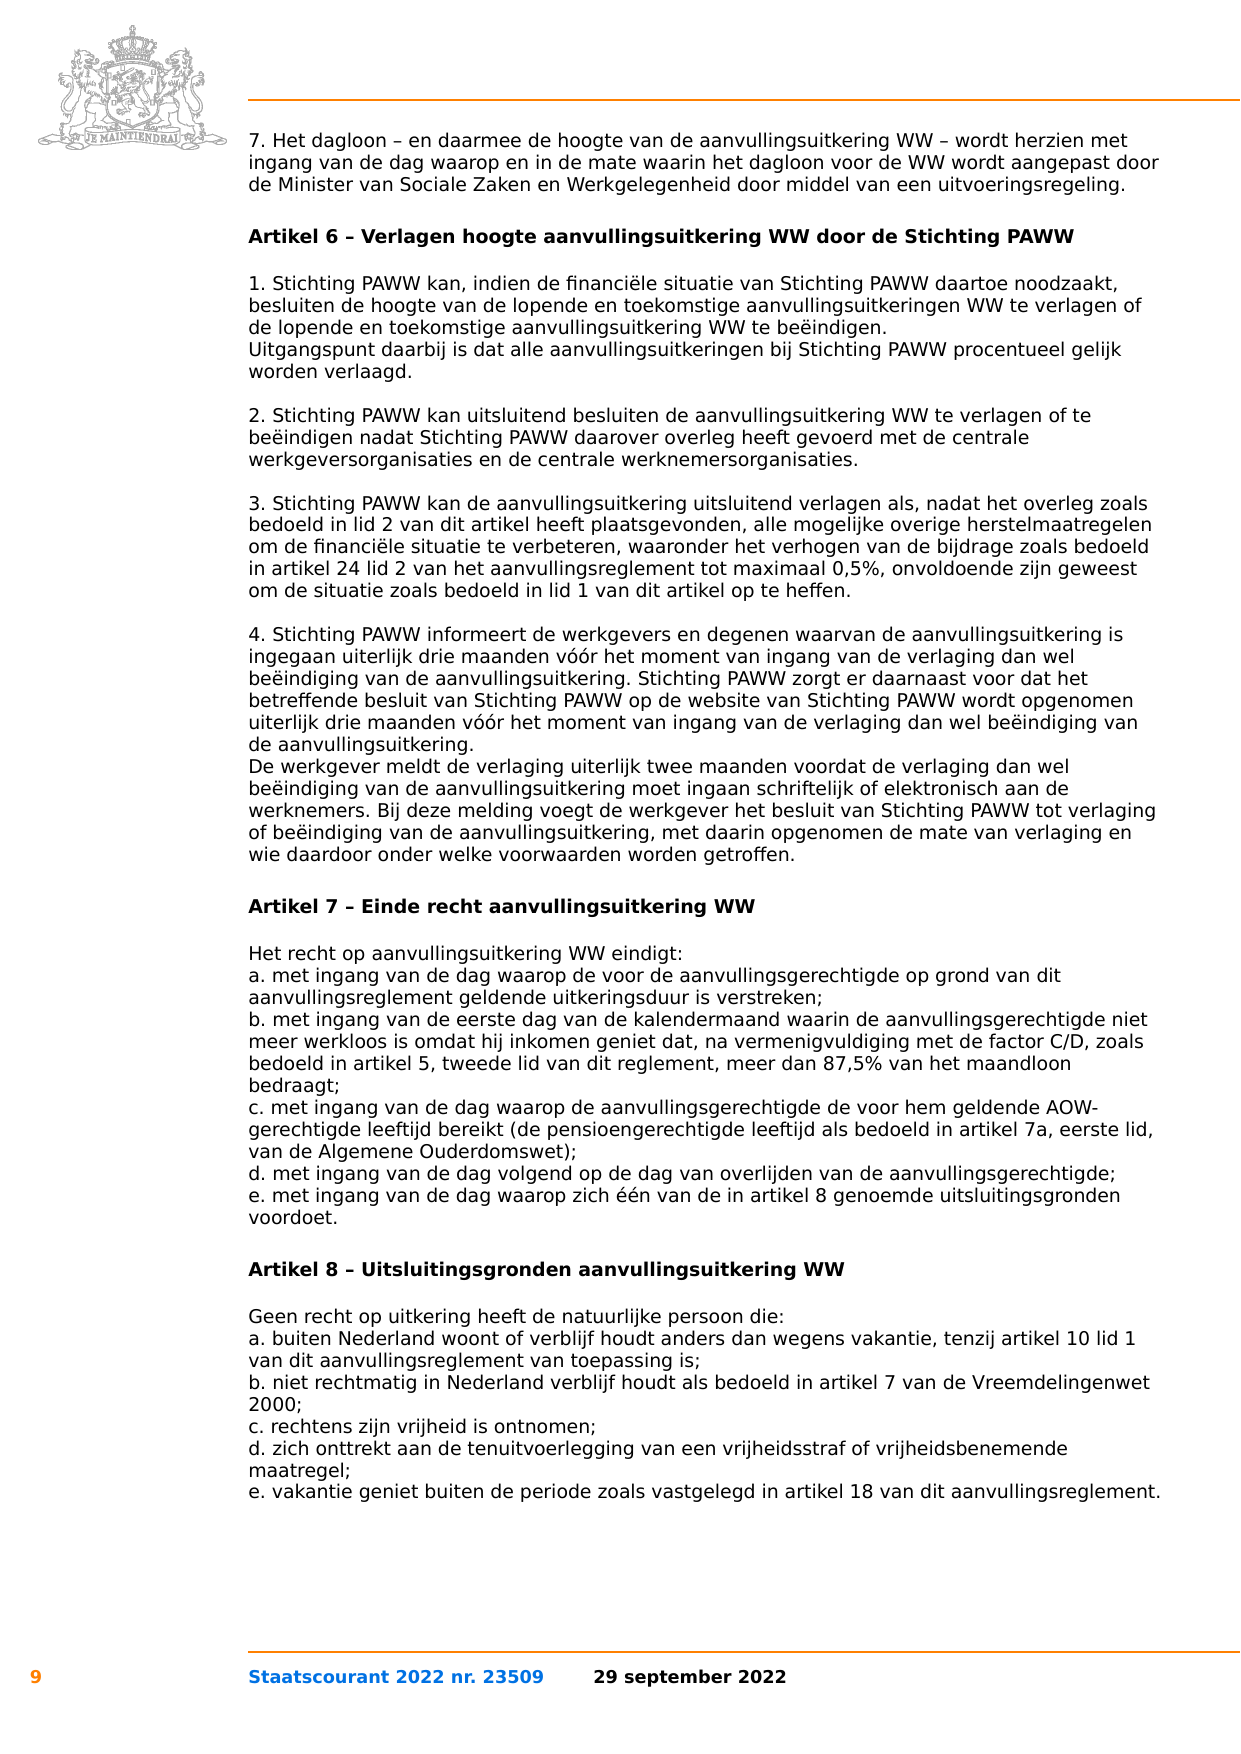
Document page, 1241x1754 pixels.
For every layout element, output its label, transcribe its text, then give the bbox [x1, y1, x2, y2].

text Het recht op aanvullingsuitkering WW eindigt: [248, 943, 1163, 965]
text a. met ingang van de dag waarop de voor de aanvullingsgerechtigde op grond van dit aanvullingsreglement geldende uitkeringsduur is verstreken; [248, 965, 1163, 1009]
text 4. Stichting PAWW informeert de werkgevers en degenen waarvan de aanvullingsuitkering is ingegaan uiterlijk drie maanden vóór het moment van ingang van de verlaging dan wel beëindiging van de aanvullingsuitkering. Stichting PAWW zorgt er daarnaast voor dat het betreffende besluit van Stichting PAWW op de website van Stichting PAWW wordt opgenomen uiterlijk drie maanden vóór het moment van ingang van de verlaging dan wel beëindiging van de aanvullingsuitkering. [248, 624, 1163, 756]
subtitle Artikel 8 – Uitsluitingsgronden aanvullingsuitkering WW [248, 1259, 1163, 1281]
subtitle Artikel 7 – Einde recht aanvullingsuitkering WW [248, 896, 1163, 918]
text b. niet rechtmatig in Nederland verblijf houdt als bedoeld in artikel 7 van de Vreemdelingenwet 2000; [248, 1372, 1163, 1416]
text 2. Stichting PAWW kan uitsluitend besluiten de aanvullingsuitkering WW te verlagen of te beëindigen nadat Stichting PAWW daarover overleg heeft gevoerd met de centrale werkgeversorganisaties en de centrale werknemersorganisaties. [248, 404, 1163, 471]
text 1. Stichting PAWW kan, indien de financiële situatie van Stichting PAWW daartoe noodzaakt, besluiten de hoogte van de lopende en toekomstige aanvullingsuitkeringen WW te verlagen of de lopende en toekomstige aanvullingsuitkering WW te beëindigen. [248, 273, 1163, 339]
text d. met ingang van de dag volgend op de dag van overlijden van de aanvullingsgerechtigde; [248, 1163, 1163, 1185]
subtitle Artikel 6 – Verlagen hoogte aanvullingsuitkering WW door de Stichting PAWW [248, 226, 1163, 248]
text b. met ingang van de eerste dag van de kalendermaand waarin de aanvullingsgerechtigde niet meer werkloos is omdat hij inkomen geniet dat, na vermenigvuldiging met de factor C/D, zoals bedoeld in artikel 5, tweede lid van dit reglement, meer dan 87,5% van het maandloon bedraagt; [248, 1009, 1163, 1097]
text 7. Het dagloon – en daarmee de hoogte van de aanvullingsuitkering WW – wordt herzien met ingang van de dag waarop en in de mate waarin het dagloon voor de WW wordt aangepast door de Minister van Sociale Zaken en Werkgelegenheid door middel van een uitvoeringsregeling. [248, 130, 1163, 196]
text e. met ingang van de dag waarop zich één van de in artikel 8 genoemde uitsluitingsgronden voordoet. [248, 1185, 1163, 1229]
text Geen recht op uitkering heeft de natuurlijke persoon die: [248, 1306, 1163, 1328]
text Uitgangspunt daarbij is dat alle aanvullingsuitkeringen bij Stichting PAWW procentueel gelijk worden verlaagd. [248, 339, 1163, 383]
text a. buiten Nederland woont of verblijf houdt anders dan wegens vakantie, tenzij artikel 10 lid 1 van dit aanvullingsreglement van toepassing is; [248, 1328, 1163, 1372]
text c. rechtens zijn vrijheid is ontnomen; [248, 1416, 1163, 1437]
text De werkgever meldt de verlaging uiterlijk twee maanden voordat de verlaging dan wel beëindiging van de aanvullingsuitkering moet ingaan schriftelijk of elektronisch aan de werknemers. Bij deze melding voegt de werkgever het besluit van Stichting PAWW tot verlaging of beëindiging van de aanvullingsuitkering, met daarin opgenomen de mate van verlaging en wie daardoor onder welke voorwaarden worden getroffen. [248, 756, 1163, 866]
text e. vakantie geniet buiten de periode zoals vastgelegd in artikel 18 van dit aanvullingsreglement. [248, 1481, 1163, 1503]
picture [38, 25, 227, 150]
text d. zich onttrekt aan de tenuitvoerlegging van een vrijheidsstraf of vrijheidsbenemende maatregel; [248, 1437, 1163, 1481]
text c. met ingang van de dag waarop de aanvullingsgerechtigde de voor hem geldende AOW-gerechtigde leeftijd bereikt (de pensioengerechtigde leeftijd als bedoeld in artikel 7a, eerste lid, van de Algemene Ouderdomswet); [248, 1097, 1163, 1163]
text 3. Stichting PAWW kan de aanvullingsuitkering uitsluitend verlagen als, nadat het overleg zoals bedoeld in lid 2 van dit artikel heeft plaatsgevonden, alle mogelijke overige herstelmaatregelen om de financiële situatie te verbeteren, waaronder het verhogen van de bijdrage zoals bedoeld in artikel 24 lid 2 van het aanvullingsreglement tot maximaal 0,5%, onvoldoende zijn geweest om de situatie zoals bedoeld in lid 1 van dit artikel op te heffen. [248, 492, 1163, 602]
